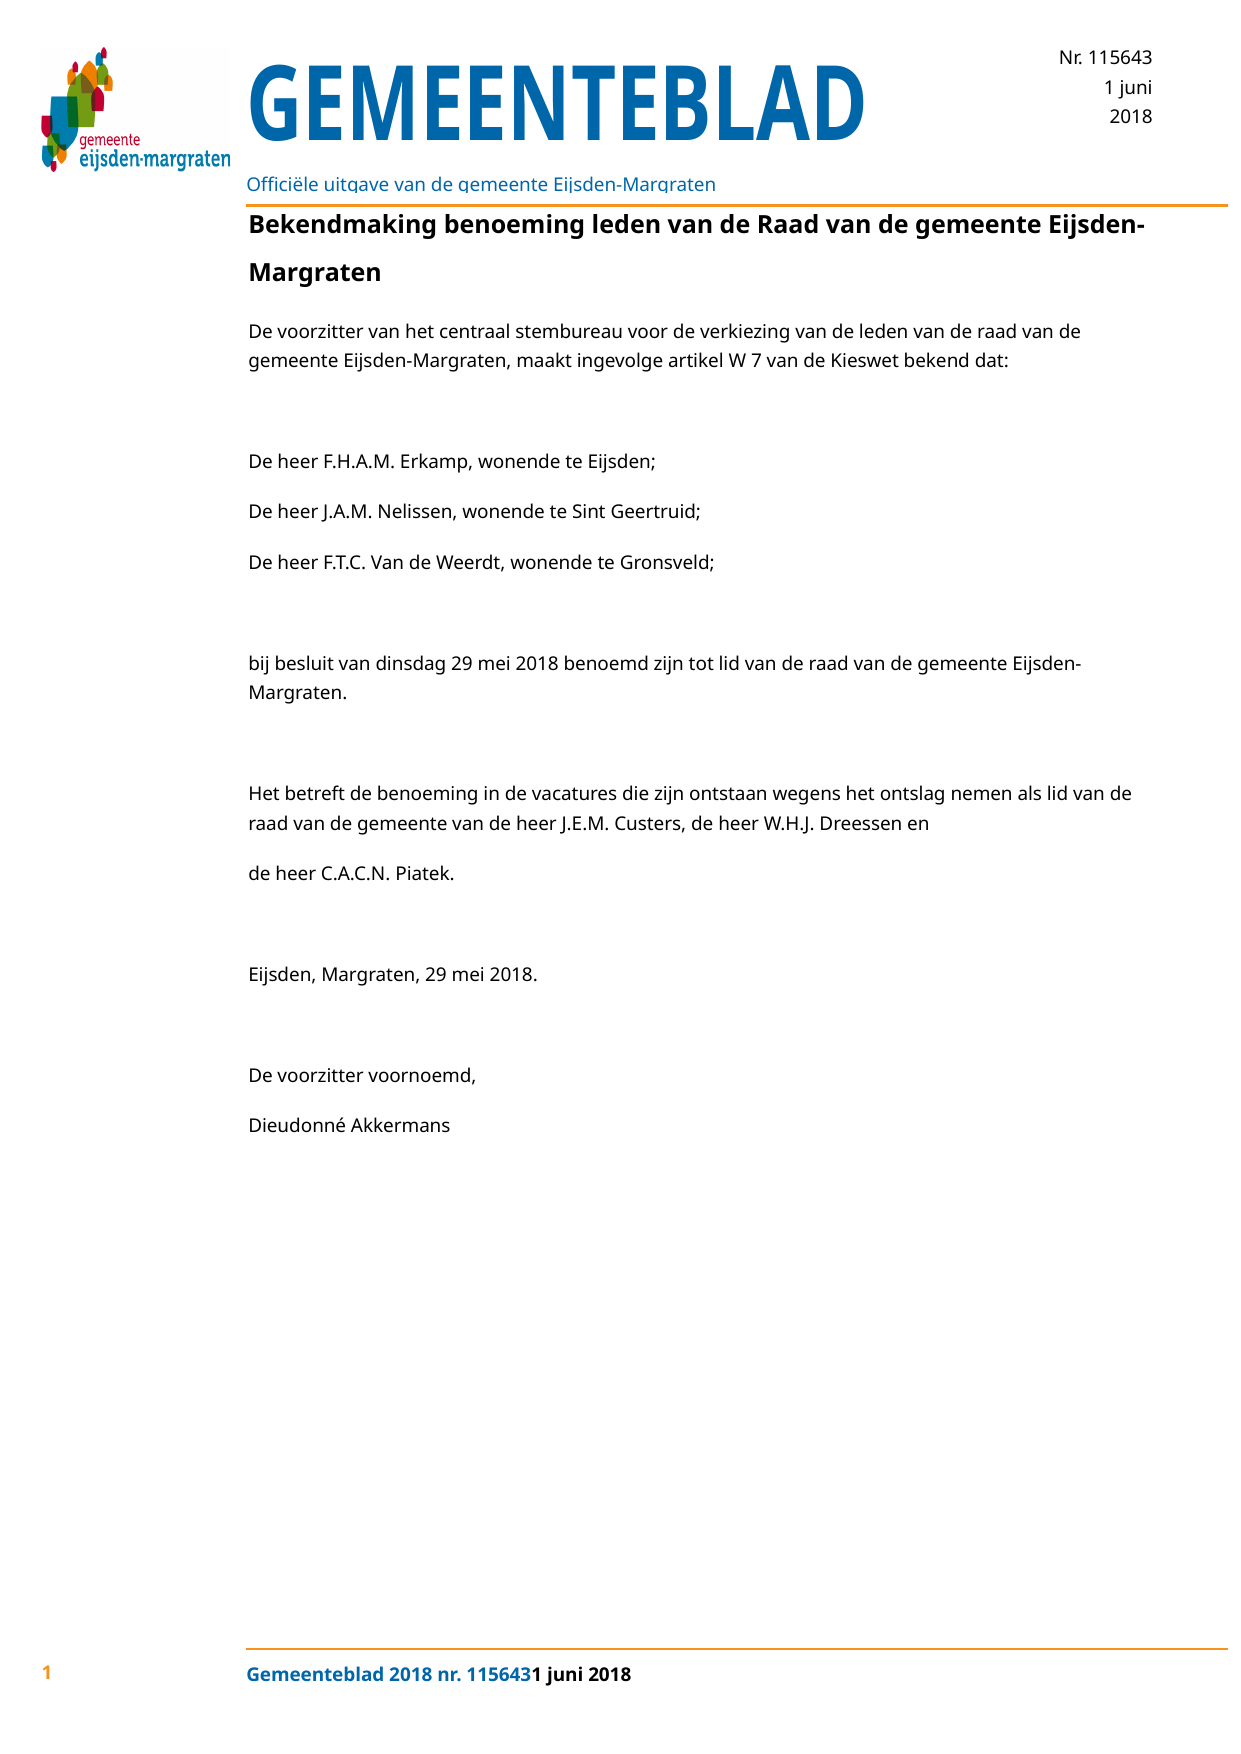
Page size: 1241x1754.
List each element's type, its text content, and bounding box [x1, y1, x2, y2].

text bij besluit van dinsdag 29 mei 2018 benoemd zijn tot lid van de raad van de gemeente Eijsden-Margraten. [248, 650, 1152, 705]
text Bekendmaking benoeming leden van de Raad van de gemeente Eijsden-Margraten [248, 207, 1152, 288]
text De heer F.T.C. Van de Weerdt, wonende te Gronsveld; [248, 549, 1152, 575]
text De heer J.A.M. Nelissen, wonende te Sint Geertruid; [248, 499, 1152, 524]
picture [41, 47, 231, 172]
text De voorzitter voornoemd, [248, 1062, 1152, 1088]
text Eijsden, Margraten, 29 mei 2018. [248, 961, 1152, 987]
text Dieudonné Akkermans [248, 1112, 1152, 1138]
text De heer F.H.A.M. Erkamp, wonende te Eijsden; [248, 448, 1152, 474]
text De voorzitter van het centraal stembureau voor de verkiezing van de leden van de raad van de gemeente Eijsden-Margraten, maakt ingevolge artikel W 7 van de Kieswet bekend dat: [248, 318, 1152, 373]
text de heer C.A.C.N. Piatek. [248, 860, 1152, 886]
text Het betreft de benoeming in de vacatures die zijn ontstaan wegens het ontslag nemen als lid van de raad van de gemeente van de heer J.E.M. Custers, de heer W.H.J. Dreessen en [248, 780, 1152, 836]
